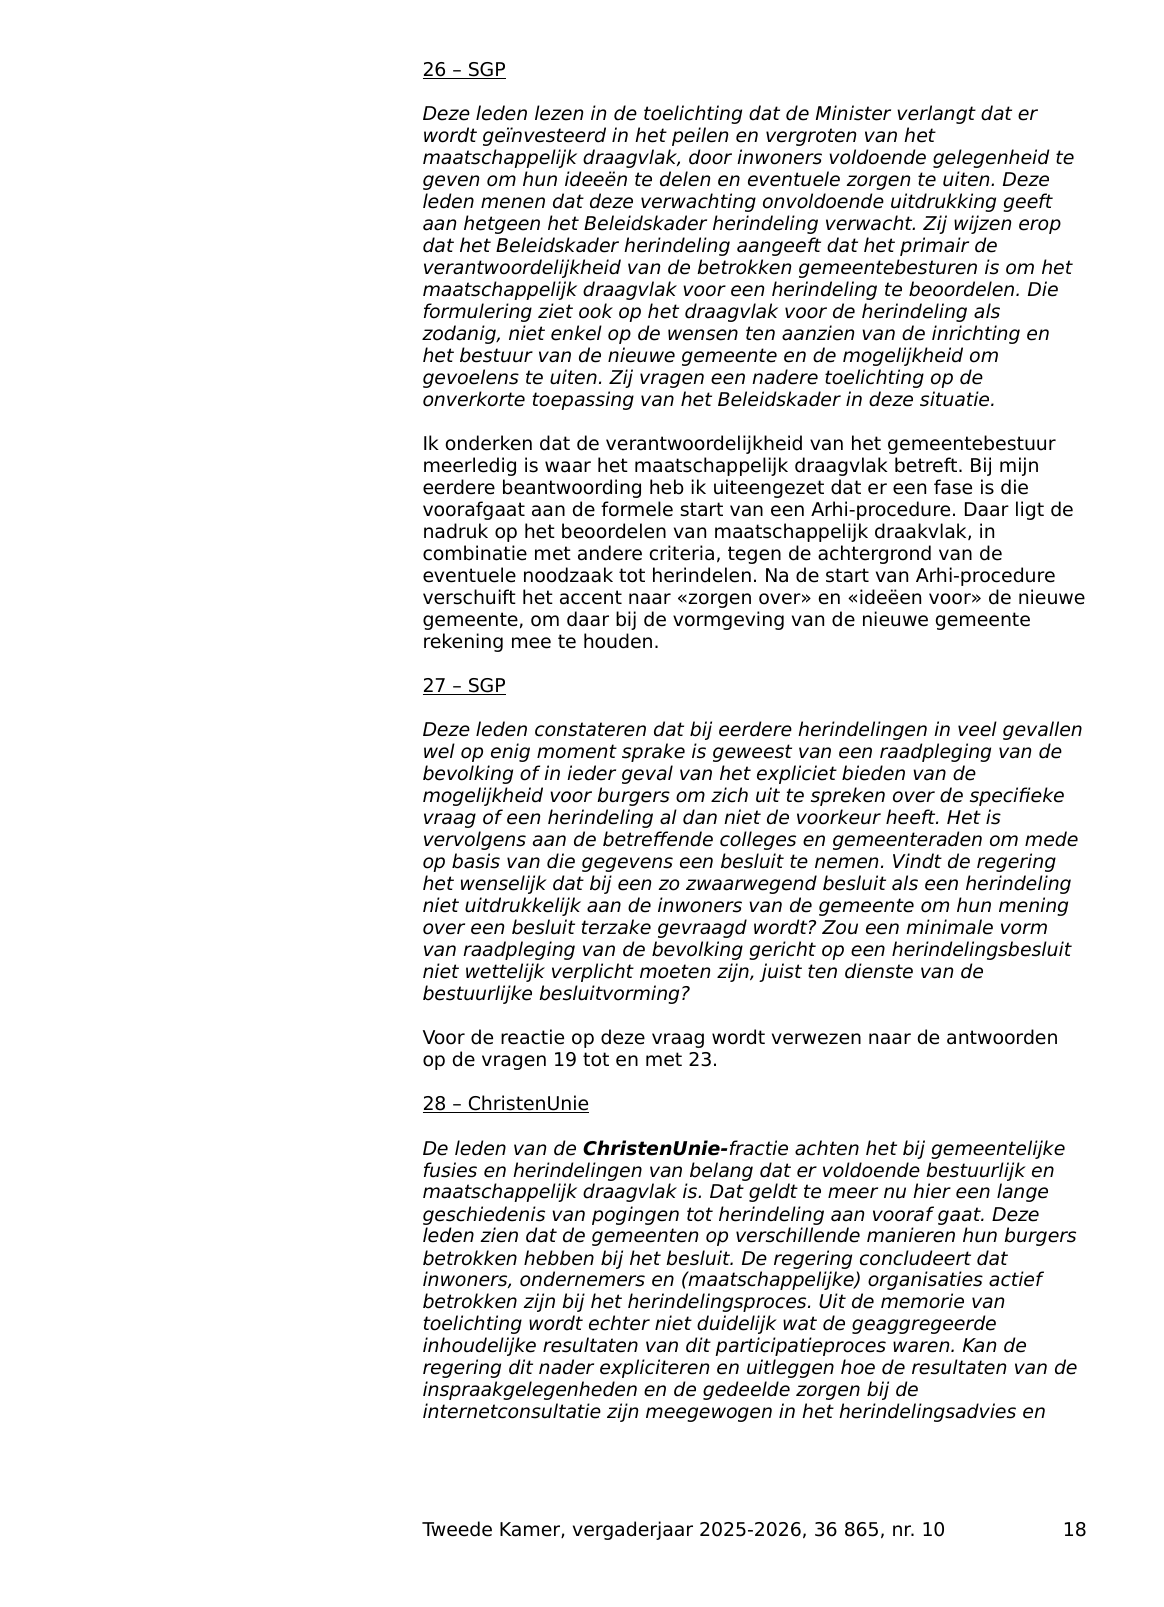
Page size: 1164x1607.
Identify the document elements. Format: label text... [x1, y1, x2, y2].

text Deze leden constateren dat bij eerdere herindelingen in veel gevallen wel op enig moment sprake is geweest van een raadpleging van de bevolking of in ieder geval van het expliciet bieden van de mogelijkheid voor burgers om zich uit te spreken over de specifieke vraag of een herindeling al dan niet de voorkeur heeft. Het is vervolgens aan de betreffende colleges en gemeenteraden om mede op basis van die gegevens een besluit te nemen. Vindt de regering het wenselijk dat bij een zo zwaarwegend besluit als een herindeling niet uitdrukkelijk aan de inwoners van de gemeente om hun mening over een besluit terzake gevraagd wordt? Zou een minimale vorm van raadpleging van de bevolking gericht op een herindelingsbesluit niet wettelijk verplicht moeten zijn, juist ten dienste van de bestuurlijke besluitvorming? [422, 719, 1087, 1005]
subtitle 27 – SGP [422, 675, 1087, 697]
text Ik onderken dat de verantwoordelijkheid van het gemeentebestuur meerledig is waar het maatschappelijk draagvlak betreft. Bij mijn eerdere beantwoording heb ik uiteengezet dat er een fase is die voorafgaat aan de formele start van een Arhi-procedure. Daar ligt de nadruk op het beoordelen van maatschappelijk draakvlak, in combinatie met andere criteria, tegen de achtergrond van de eventuele noodzaak tot herindelen. Na de start van Arhi-procedure verschuift het accent naar «zorgen over» en «ideëen voor» de nieuwe gemeente, om daar bij de vormgeving van de nieuwe gemeente rekening mee te houden. [422, 433, 1087, 653]
text De leden van de ChristenUnie-fractie achten het bij gemeentelijke fusies en herindelingen van belang dat er voldoende bestuurlijk en maatschappelijk draagvlak is. Dat geldt te meer nu hier een lange geschiedenis van pogingen tot herindeling aan vooraf gaat. Deze leden zien dat de gemeenten op verschillende manieren hun burgers betrokken hebben bij het besluit. De regering concludeert dat inwoners, ondernemers en (maatschappelijke) organisaties actief betrokken zijn bij het herindelingsproces. Uit de memorie van toelichting wordt echter niet duidelijk wat de geaggregeerde inhoudelijke resultaten van dit participatieproces waren. Kan de regering dit nader expliciteren en uitleggen hoe de resultaten van de inspraakgelegenheden en de gedeelde zorgen bij de internetconsultatie zijn meegewogen in het herindelingsadvies en [422, 1137, 1087, 1423]
text Deze leden lezen in de toelichting dat de Minister verlangt dat er wordt geïnvesteerd in het peilen en vergroten van het maatschappelijk draagvlak, door inwoners voldoende gelegenheid te geven om hun ideeën te delen en eventuele zorgen te uiten. Deze leden menen dat deze verwachting onvoldoende uitdrukking geeft aan hetgeen het Beleidskader herindeling verwacht. Zij wijzen erop dat het Beleidskader herindeling aangeeft dat het primair de verantwoordelijkheid van de betrokken gemeentebesturen is om het maatschappelijk draagvlak voor een herindeling te beoordelen. Die formulering ziet ook op het draagvlak voor de herindeling als zodanig, niet enkel op de wensen ten aanzien van de inrichting en het bestuur van de nieuwe gemeente en de mogelijkheid om gevoelens te uiten. Zij vragen een nadere toelichting op de onverkorte toepassing van het Beleidskader in deze situatie. [422, 103, 1087, 411]
text Voor de reactie op deze vraag wordt verwezen naar de antwoorden op de vragen 19 tot en met 23. [422, 1027, 1087, 1071]
subtitle 28 – ChristenUnie [422, 1093, 1087, 1115]
subtitle 26 – SGP [422, 59, 1087, 81]
